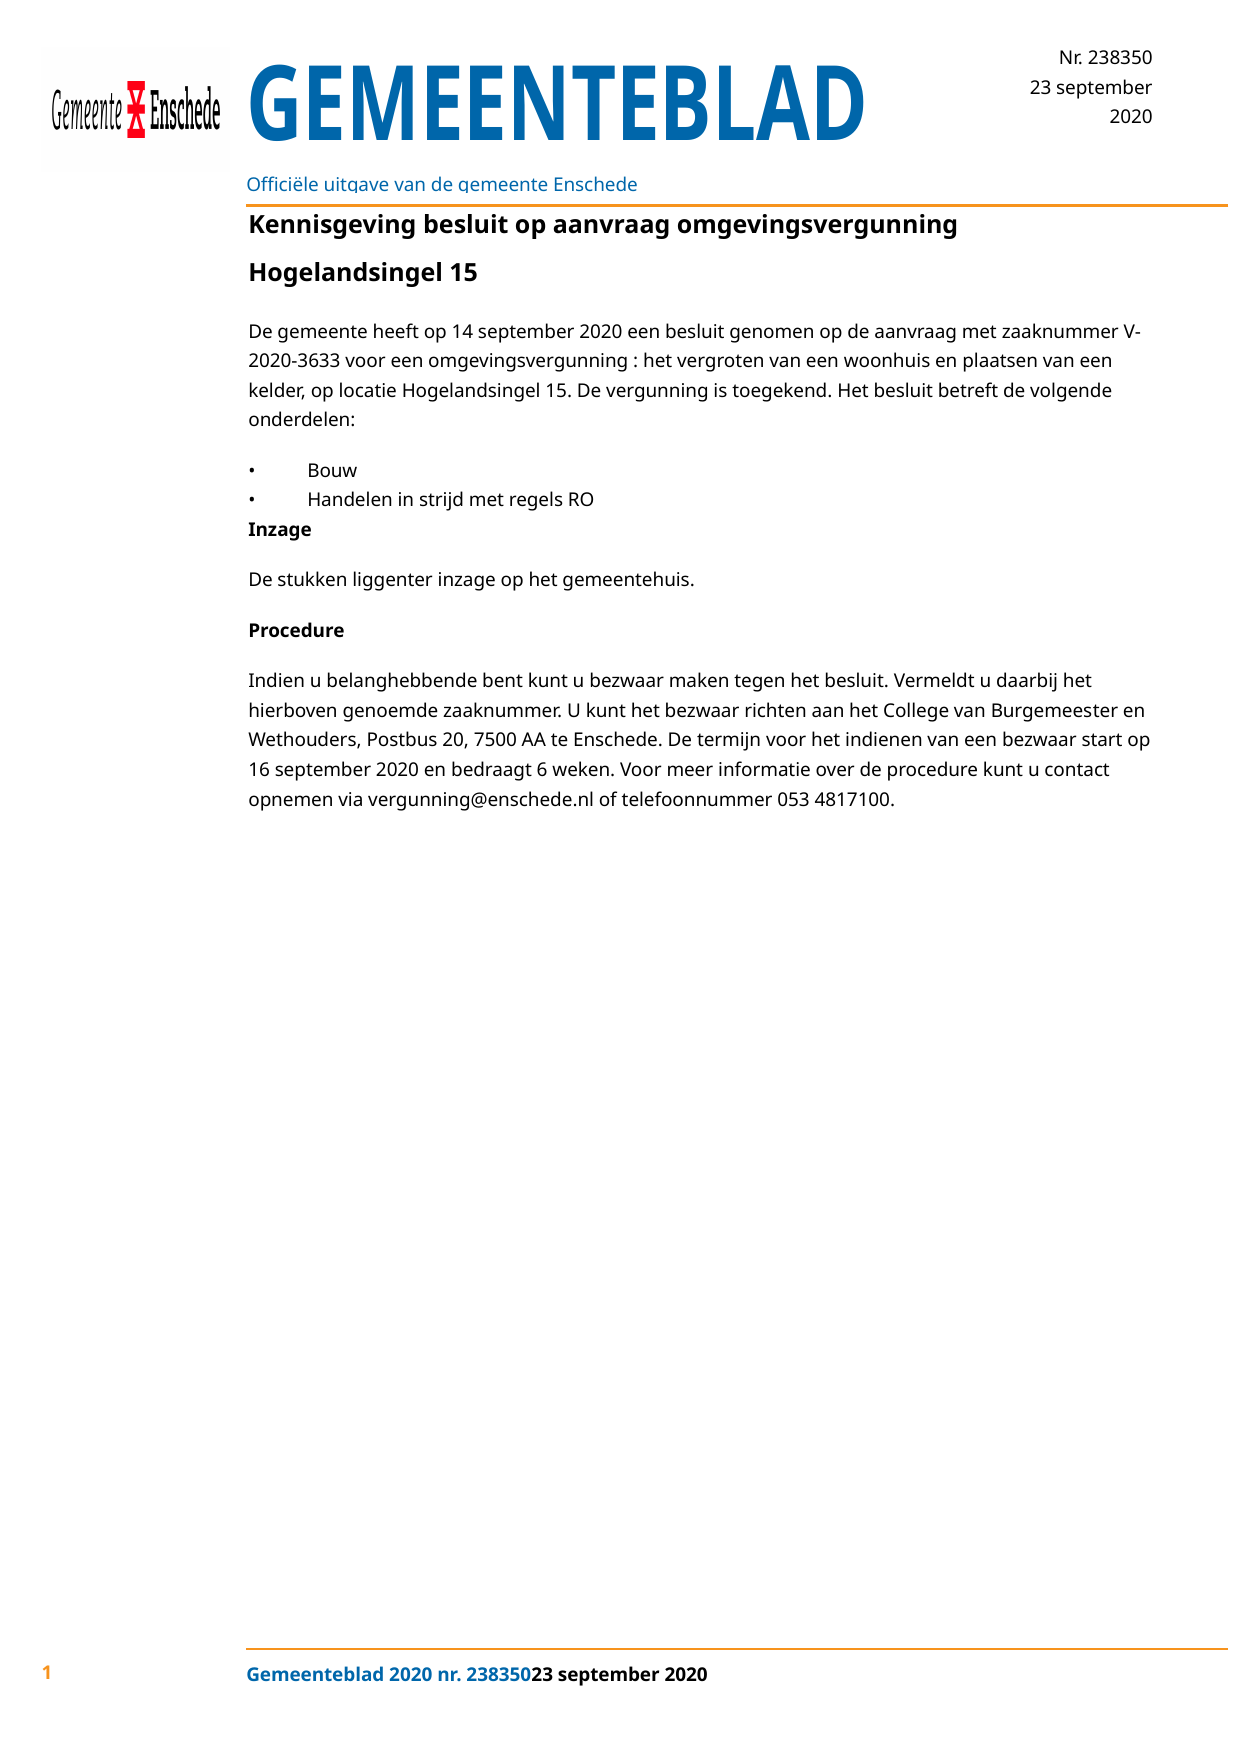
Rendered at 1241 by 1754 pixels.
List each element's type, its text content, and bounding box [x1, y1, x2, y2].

text De gemeente heeft op 14 september 2020 een besluit genomen op de aanvraag met zaaknummer V-2020-3633 voor een omgevingsvergunning : het vergroten van een woonhuis en plaatsen van een kelder, op locatie Hogelandsingel 15. De vergunning is toegekend. Het besluit betreft de volgende onderdelen: [248, 318, 1152, 432]
text De stukken liggenter inzage op het gemeentehuis. [248, 567, 1152, 592]
picture [41, 47, 231, 172]
text Kennisgeving besluit op aanvraag omgevingsvergunning Hogelandsingel 15 [248, 207, 1152, 288]
list Bouw [248, 457, 1152, 483]
text Inzage [248, 516, 1152, 542]
text Indien u belanghebbende bent kunt u bezwaar maken tegen het besluit. Vermeldt u daarbij het hierboven genoemde zaaknummer. U kunt het bezwaar richten aan het College van Burgemees­ter en Wethouders, Postbus 20, 7500 AA te Enschede. De termijn voor het indienen van een bezwaar start op 16 september 2020 en bedraagt 6 weken. Voor meer informatie over de procedure kunt u contact opnemen via vergunning@enschede.nl of telefoonnummer 053 4817100. [248, 667, 1152, 812]
text Procedure [248, 617, 1152, 643]
list Handelen in strijd met regels RO [248, 487, 1152, 512]
